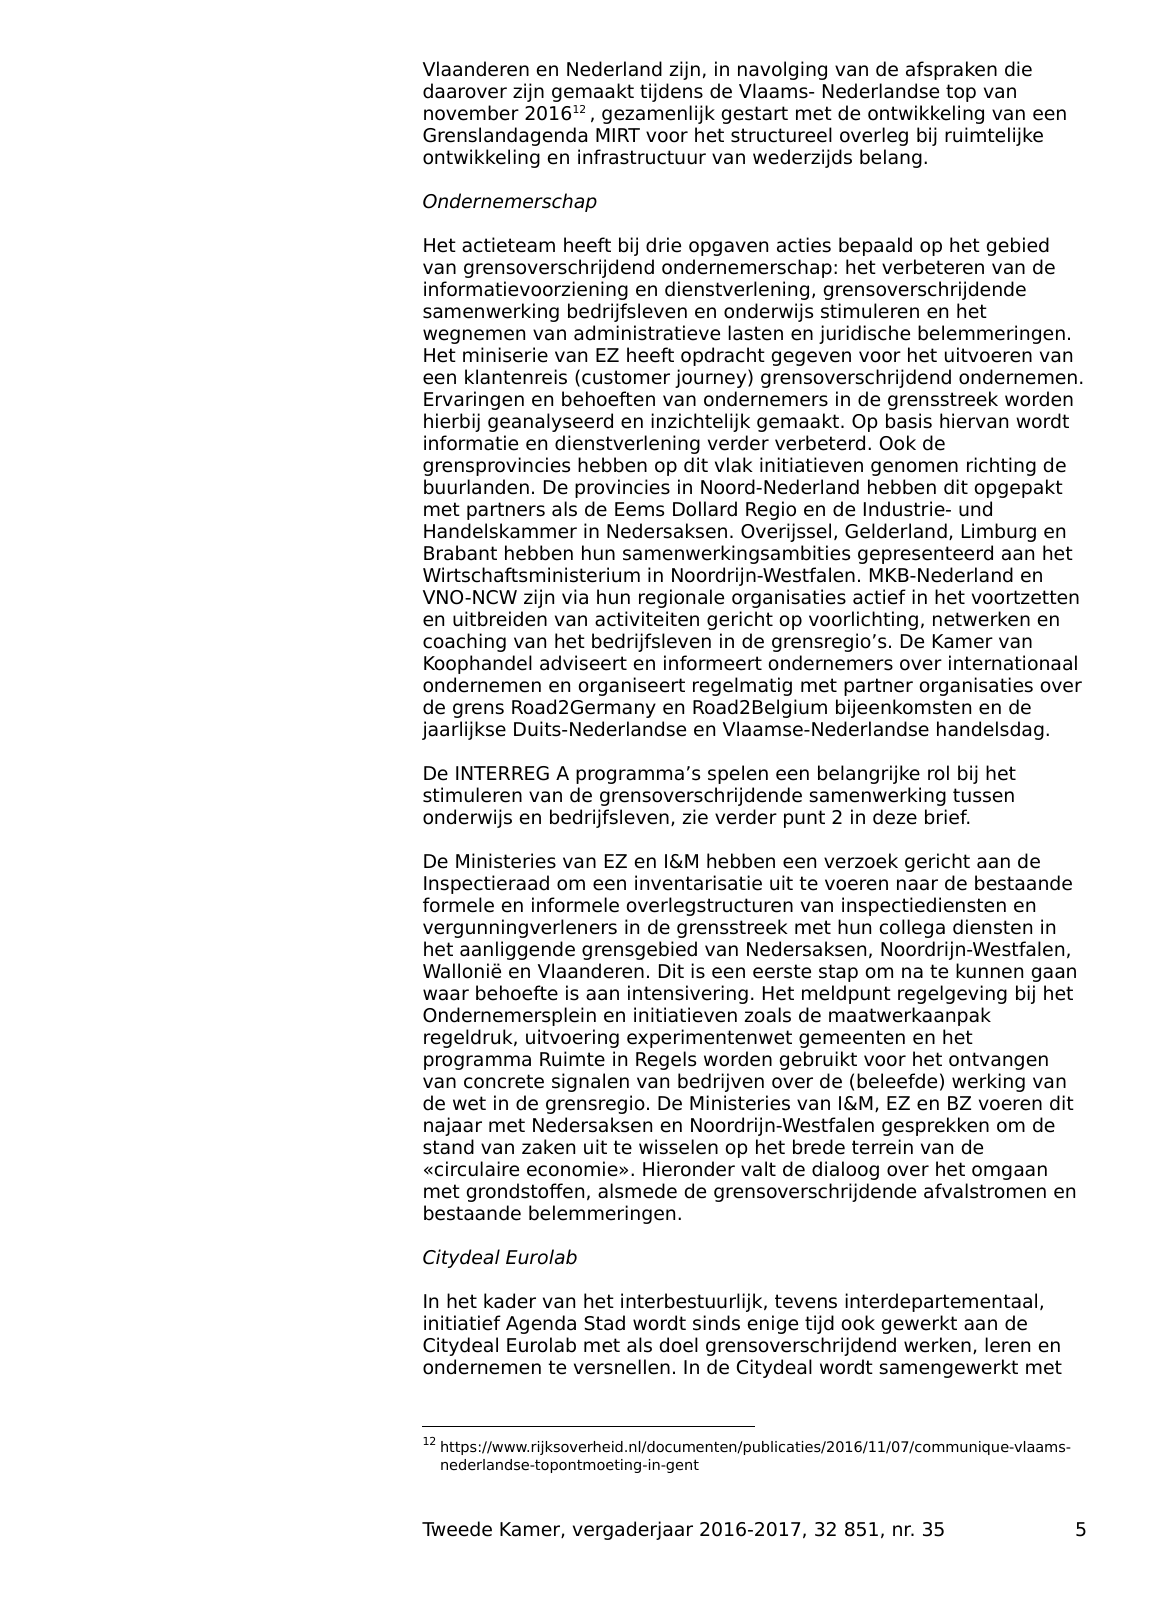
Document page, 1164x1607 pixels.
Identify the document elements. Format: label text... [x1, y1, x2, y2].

text In het kader van het interbestuurlijk, tevens interdepartementaal, initiatief Agenda Stad wordt sinds enige tijd ook gewerkt aan de Citydeal Eurolab met als doel grensoverschrijdend werken, leren en ondernemen te versnellen. In de Citydeal wordt samengewerkt met [422, 1291, 1087, 1379]
text Het actieteam heeft bij drie opgaven acties bepaald op het gebied van grensoverschrijdend ondernemerschap: het verbeteren van de informatievoorziening en dienstverlening, grensoverschrijdende samenwerking bedrijfsleven en onderwijs stimuleren en het wegnemen van administratieve lasten en juridische belemmeringen. Het miniserie van EZ heeft opdracht gegeven voor het uitvoeren van een klantenreis (customer journey) grensoverschrijdend ondernemen. Ervaringen en behoeften van ondernemers in de grensstreek worden hierbij geanalyseerd en inzichtelijk gemaakt. Op basis hiervan wordt informatie en dienstverlening verder verbeterd. Ook de grensprovincies hebben op dit vlak initiatieven genomen richting de buurlanden. De provincies in Noord-Nederland hebben dit opgepakt met partners als de Eems Dollard Regio en de Industrie- und Handelskammer in Nedersaksen. Overijssel, Gelderland, Limburg en Brabant hebben hun samenwerkingsambities gepresenteerd aan het Wirtschaftsministerium in Noordrijn-Westfalen. MKB-Nederland en VNO-NCW zijn via hun regionale organisaties actief in het voortzetten en uitbreiden van activiteiten gericht op voorlichting, netwerken en coaching van het bedrijfsleven in de grensregio’s. De Kamer van Koophandel adviseert en informeert ondernemers over internationaal ondernemen en organiseert regelmatig met partner organisaties over de grens Road2Germany en Road2Belgium bijeenkomsten en de jaarlijkse Duits-Nederlandse en Vlaamse-Nederlandse handelsdag. [422, 235, 1087, 741]
text De INTERREG A programma’s spelen een belangrijke rol bij het stimuleren van de grensoverschrijdende samenwerking tussen onderwijs en bedrijfsleven, zie verder punt 2 in deze brief. [422, 763, 1087, 829]
text https://www.rijksoverheid.nl/documenten/publicaties/2016/11/07/communique-vlaams-nederlandse-topontmoeting-in-gent [422, 1435, 1087, 1474]
text De Ministeries van EZ en I&M hebben een verzoek gericht aan de Inspectieraad om een inventarisatie uit te voeren naar de bestaande formele en informele overlegstructuren van inspectiediensten en vergunningverleners in de grensstreek met hun collega diensten in het aanliggende grensgebied van Nedersaksen, Noordrijn-Westfalen, Wallonië en Vlaanderen. Dit is een eerste stap om na te kunnen gaan waar behoefte is aan intensivering. Het meldpunt regelgeving bij het Ondernemersplein en initiatieven zoals de maatwerkaanpak regeldruk, uitvoering experimentenwet gemeenten en het programma Ruimte in Regels worden gebruikt voor het ontvangen van concrete signalen van bedrijven over de (beleefde) werking van de wet in de grensregio. De Ministeries van I&M, EZ en BZ voeren dit najaar met Nedersaksen en Noordrijn-Westfalen gesprekken om de stand van zaken uit te wisselen op het brede terrein van de «circulaire economie». Hieronder valt de dialoog over het omgaan met grondstoffen, alsmede de grensoverschrijdende afvalstromen en bestaande belemmeringen. [422, 851, 1087, 1225]
subtitle Ondernemerschap [422, 191, 1087, 213]
text Vlaanderen en Nederland zijn, in navolging van de afspraken die daarover zijn gemaakt tijdens de Vlaams- Nederlandse top van november 2016, gezamenlijk gestart met de ontwikkeling van een Grenslandagenda MIRT voor het structureel overleg bij ruimtelijke ontwikkeling en infrastructuur van wederzijds belang. [422, 59, 1087, 169]
subtitle Citydeal Eurolab [422, 1247, 1087, 1269]
